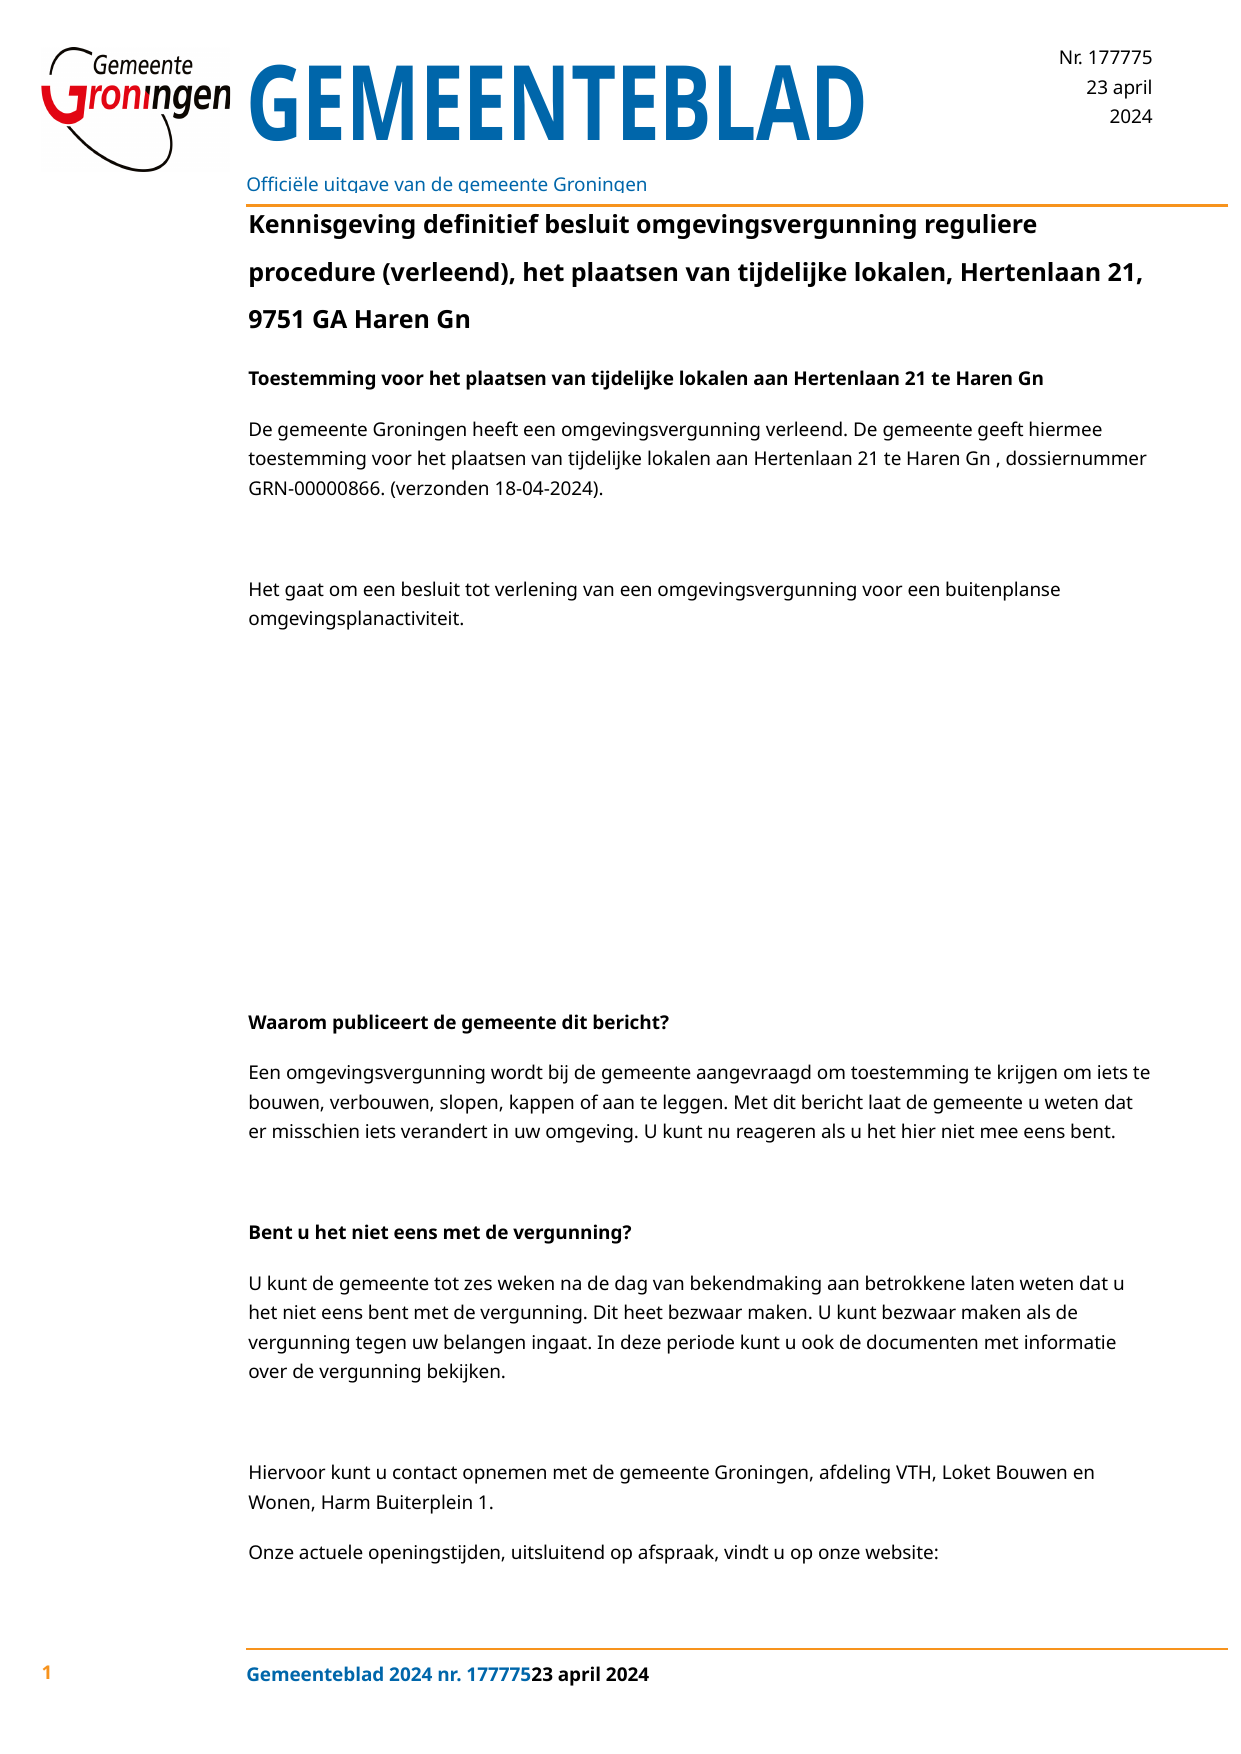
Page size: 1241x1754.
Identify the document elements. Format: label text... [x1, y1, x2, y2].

text Waarom publiceert de gemeente dit bericht? [248, 1009, 1152, 1034]
text Hiervoor kunt u contact opnemen met de gemeente Groningen, afdeling VTH, Loket Bouwen en Wonen, Harm Buiterplein 1. [248, 1459, 1152, 1514]
text De gemeente Groningen heeft een omgevingsvergunning verleend. De gemeente geeft hiermee toestemming voor het plaatsen van tijdelijke lokalen aan Hertenlaan 21 te Haren Gn , dossiernummer GRN-00000866. (verzonden 18-04-2024). [248, 416, 1152, 501]
text Het gaat om een besluit tot verlening van een omgevingsvergunning voor een buitenplanse omgevingsplanactiviteit. [248, 576, 1152, 631]
picture [41, 47, 231, 172]
text U kunt de gemeente tot zes weken na de dag van bekendmaking aan betrokkene laten weten dat u het niet eens bent met de vergunning. Dit heet bezwaar maken. U kunt bezwaar maken als de vergunning tegen uw belangen ingaat. In deze periode kunt u ook de documenten met informatie over de vergunning bekijken. [248, 1270, 1152, 1384]
text Toestemming voor het plaatsen van tijdelijke lokalen aan Hertenlaan 21 te Haren Gn [248, 366, 1152, 391]
text Onze actuele openingstijden, uitsluitend op afspraak, vindt u op onze website: [248, 1539, 1152, 1565]
text Een omgevingsvergunning wordt bij de gemeente aangevraagd om toestemming te krijgen om iets te bouwen, verbouwen, slopen, kappen of aan te leggen. Met dit bericht laat de gemeente u weten dat er misschien iets verandert in uw omgeving. U kunt nu reageren als u het hier niet mee eens bent. [248, 1059, 1152, 1144]
text Bent u het niet eens met de vergunning? [248, 1219, 1152, 1245]
text Kennisgeving definitief besluit omgevingsvergunning reguliere procedure (verleend), het plaatsen van tijdelijke lokalen, Hertenlaan 21, 9751 GA Haren Gn [248, 207, 1152, 336]
